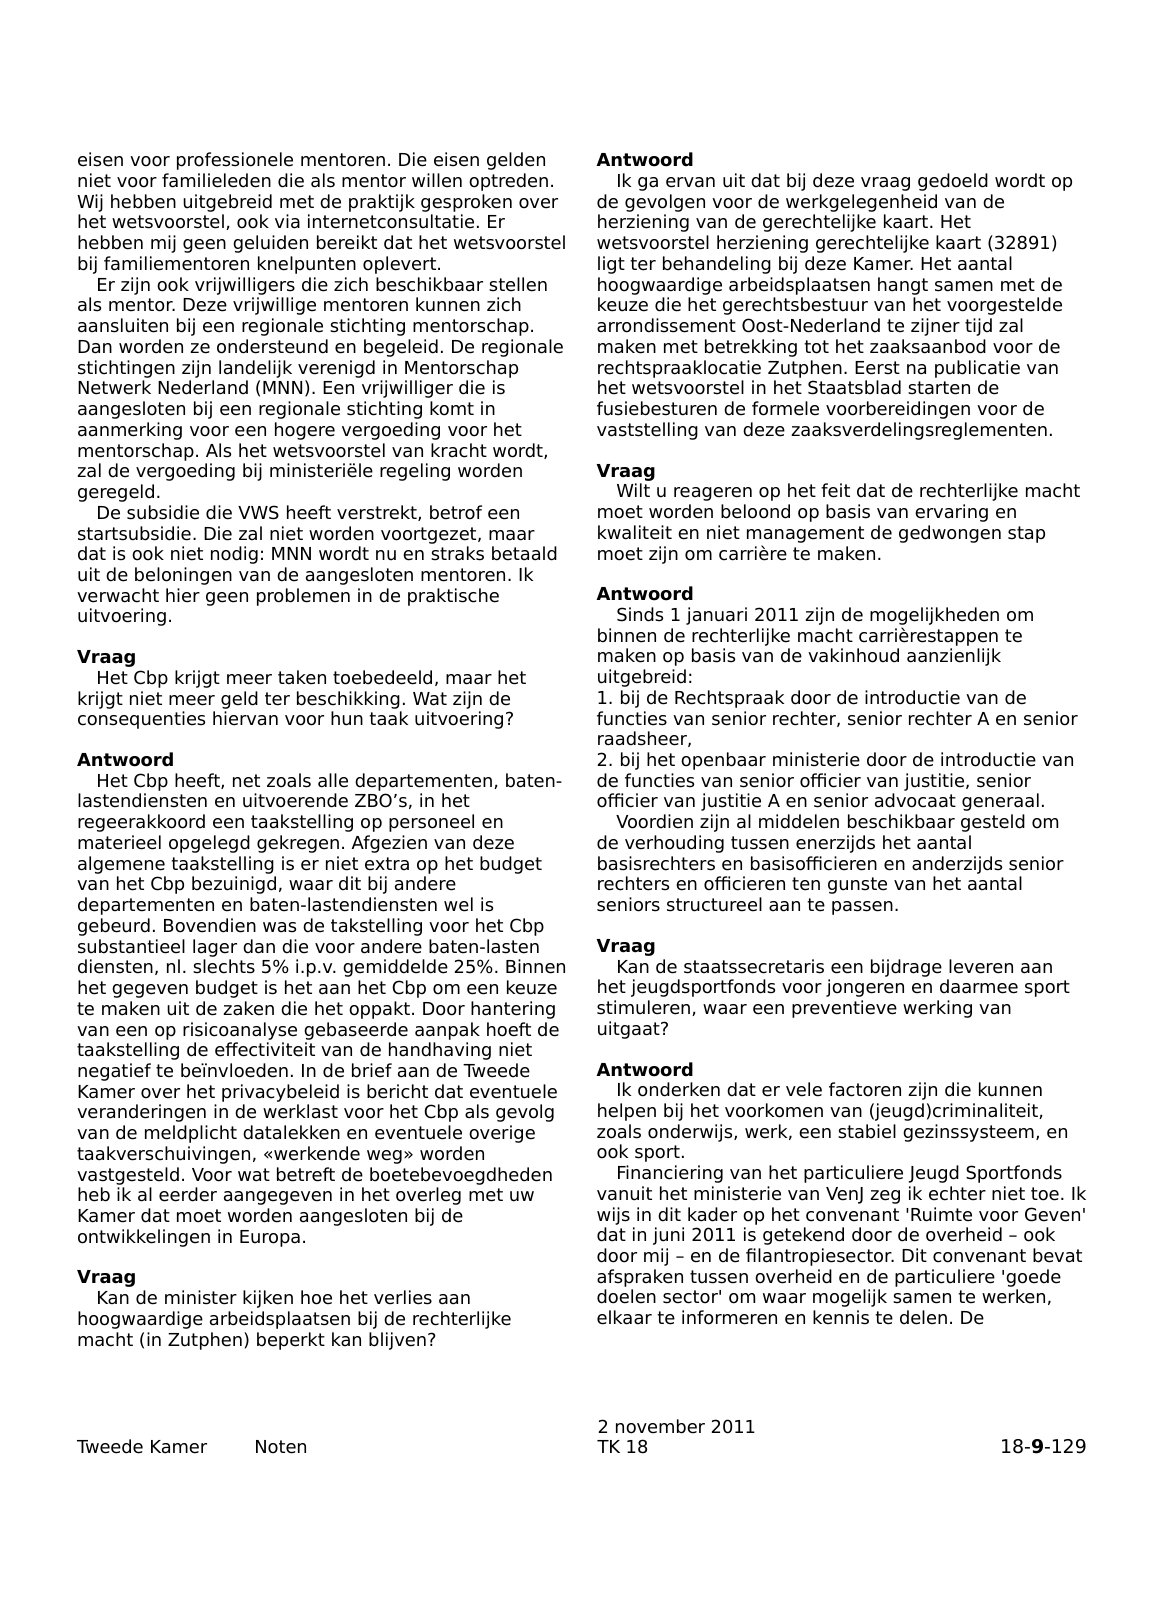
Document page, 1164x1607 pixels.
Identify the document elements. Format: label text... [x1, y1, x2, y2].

text Financiering van het particuliere Jeugd Sportfonds vanuit het ministerie van VenJ zeg ik echter niet toe. Ik wijs in dit kader op het convenant 'Ruimte voor Geven' dat in juni 2011 is getekend door de overheid – ook door mij – en de filantropiesector. Dit convenant bevat afspraken tussen overheid en de particuliere 'goede doelen sector' om waar mogelijk samen te werken, elkaar te informeren en kennis te delen. De [596, 1163, 1087, 1329]
text Antwoord [77, 750, 567, 771]
text Kan de staatssecretaris een bijdrage leveren aan het jeugdsportfonds voor jongeren en daarmee sport stimuleren, waar een preventieve werking van uitgaat? [596, 956, 1087, 1039]
text Antwoord [596, 1059, 1087, 1080]
text Er zijn ook vrijwilligers die zich beschikbaar stellen als mentor. Deze vrijwillige mentoren kunnen zich aansluiten bij een regionale stichting mentorschap. Dan worden ze ondersteund en begeleid. De regionale stichtingen zijn landelijk verenigd in Mentorschap Netwerk Nederland (MNN). Een vrijwilliger die is aangesloten bij een regionale stichting komt in aanmerking voor een hogere vergoeding voor het mentorschap. Als het wetsvoorstel van kracht wordt, zal de vergoeding bij ministeriële regeling worden geregeld. [77, 274, 567, 503]
text eisen voor professionele mentoren. Die eisen gelden niet voor familieleden die als mentor willen optreden. Wij hebben uitgebreid met de praktijk gesproken over het wetsvoorstel, ook via internetconsultatie. Er hebben mij geen geluiden bereikt dat het wetsvoorstel bij familiementoren knelpunten oplevert. [77, 150, 567, 274]
text De subsidie die VWS heeft verstrekt, betrof een startsubsidie. Die zal niet worden voortgezet, maar dat is ook niet nodig: MNN wordt nu en straks betaald uit de beloningen van de aangesloten mentoren. Ik verwacht hier geen problemen in de praktische uitvoering. [77, 503, 567, 627]
text 2. bij het openbaar ministerie door de introductie van de functies van senior officier van justitie, senior officier van justitie A en senior advocaat generaal. [596, 750, 1087, 812]
text Kan de minister kijken hoe het verlies aan hoogwaardige arbeidsplaatsen bij de rechterlijke macht (in Zutphen) beperkt kan blijven? [77, 1288, 567, 1350]
text Sinds 1 januari 2011 zijn de mogelijkheden om binnen de rechterlijke macht carrièrestappen te maken op basis van de vakinhoud aanzienlijk uitgebreid: [596, 605, 1087, 688]
text Vraag [77, 647, 567, 668]
text Ik ga ervan uit dat bij deze vraag gedoeld wordt op de gevolgen voor de werkgelegenheid van de herziening van de gerechtelijke kaart. Het wetsvoorstel herziening gerechtelijke kaart (32891) ligt ter behandeling bij deze Kamer. Het aantal hoogwaardige arbeidsplaatsen hangt samen met de keuze die het gerechtsbestuur van het voorgestelde arrondissement Oost-Nederland te zijner tijd zal maken met betrekking tot het zaaksaanbod voor de rechtspraaklocatie Zutphen. Eerst na publicatie van het wetsvoorstel in het Staatsblad starten de fusiebesturen de formele voorbereidingen voor de vaststelling van deze zaaksverdelingsreglementen. [596, 171, 1087, 440]
text Ik onderken dat er vele factoren zijn die kunnen helpen bij het voorkomen van (jeugd)criminaliteit, zoals onderwijs, werk, een stabiel gezinssysteem, en ook sport. [596, 1080, 1087, 1163]
text Vraag [596, 460, 1087, 481]
text Het Cbp krijgt meer taken toebedeeld, maar het krijgt niet meer geld ter beschikking. Wat zijn de consequenties hiervan voor hun taak uitvoering? [77, 668, 567, 730]
text Vraag [596, 936, 1087, 956]
text Antwoord [596, 584, 1087, 605]
text Antwoord [596, 150, 1087, 171]
text 1. bij de Rechtspraak door de introductie van de functies van senior rechter, senior rechter A en senior raadsheer, [596, 688, 1087, 750]
text Voordien zijn al middelen beschikbaar gesteld om de verhouding tussen enerzijds het aantal basisrechters en basisofficieren en anderzijds senior rechters en officieren ten gunste van het aantal seniors structureel aan te passen. [596, 812, 1087, 916]
text Wilt u reageren op het feit dat de rechterlijke macht moet worden beloond op basis van ervaring en kwaliteit en niet management de gedwongen stap moet zijn om carrière te maken. [596, 481, 1087, 564]
text Vraag [77, 1267, 567, 1288]
text Het Cbp heeft, net zoals alle departementen, baten-lastendiensten en uitvoerende ZBO’s, in het regeerakkoord een taakstelling op personeel en materieel opgelegd gekregen. Afgezien van deze algemene taakstelling is er niet extra op het budget van het Cbp bezuinigd, waar dit bij andere departementen en baten-lastendiensten wel is gebeurd. Bovendien was de takstelling voor het Cbp substantieel lager dan die voor andere baten-lasten diensten, nl. slechts 5% i.p.v. gemiddelde 25%. Binnen het gegeven budget is het aan het Cbp om een keuze te maken uit de zaken die het oppakt. Door hantering van een op risicoanalyse gebaseerde aanpak hoeft de taakstelling de effectiviteit van de handhaving niet negatief te beïnvloeden. In de brief aan de Tweede Kamer over het privacybeleid is bericht dat eventuele veranderingen in de werklast voor het Cbp als gevolg van de meldplicht datalekken en eventuele overige taakverschuivingen, «werkende weg» worden vastgesteld. Voor wat betreft de boetebevoegdheden heb ik al eerder aangegeven in het overleg met uw Kamer dat moet worden aangesloten bij de ontwikkelingen in Europa. [77, 771, 567, 1247]
